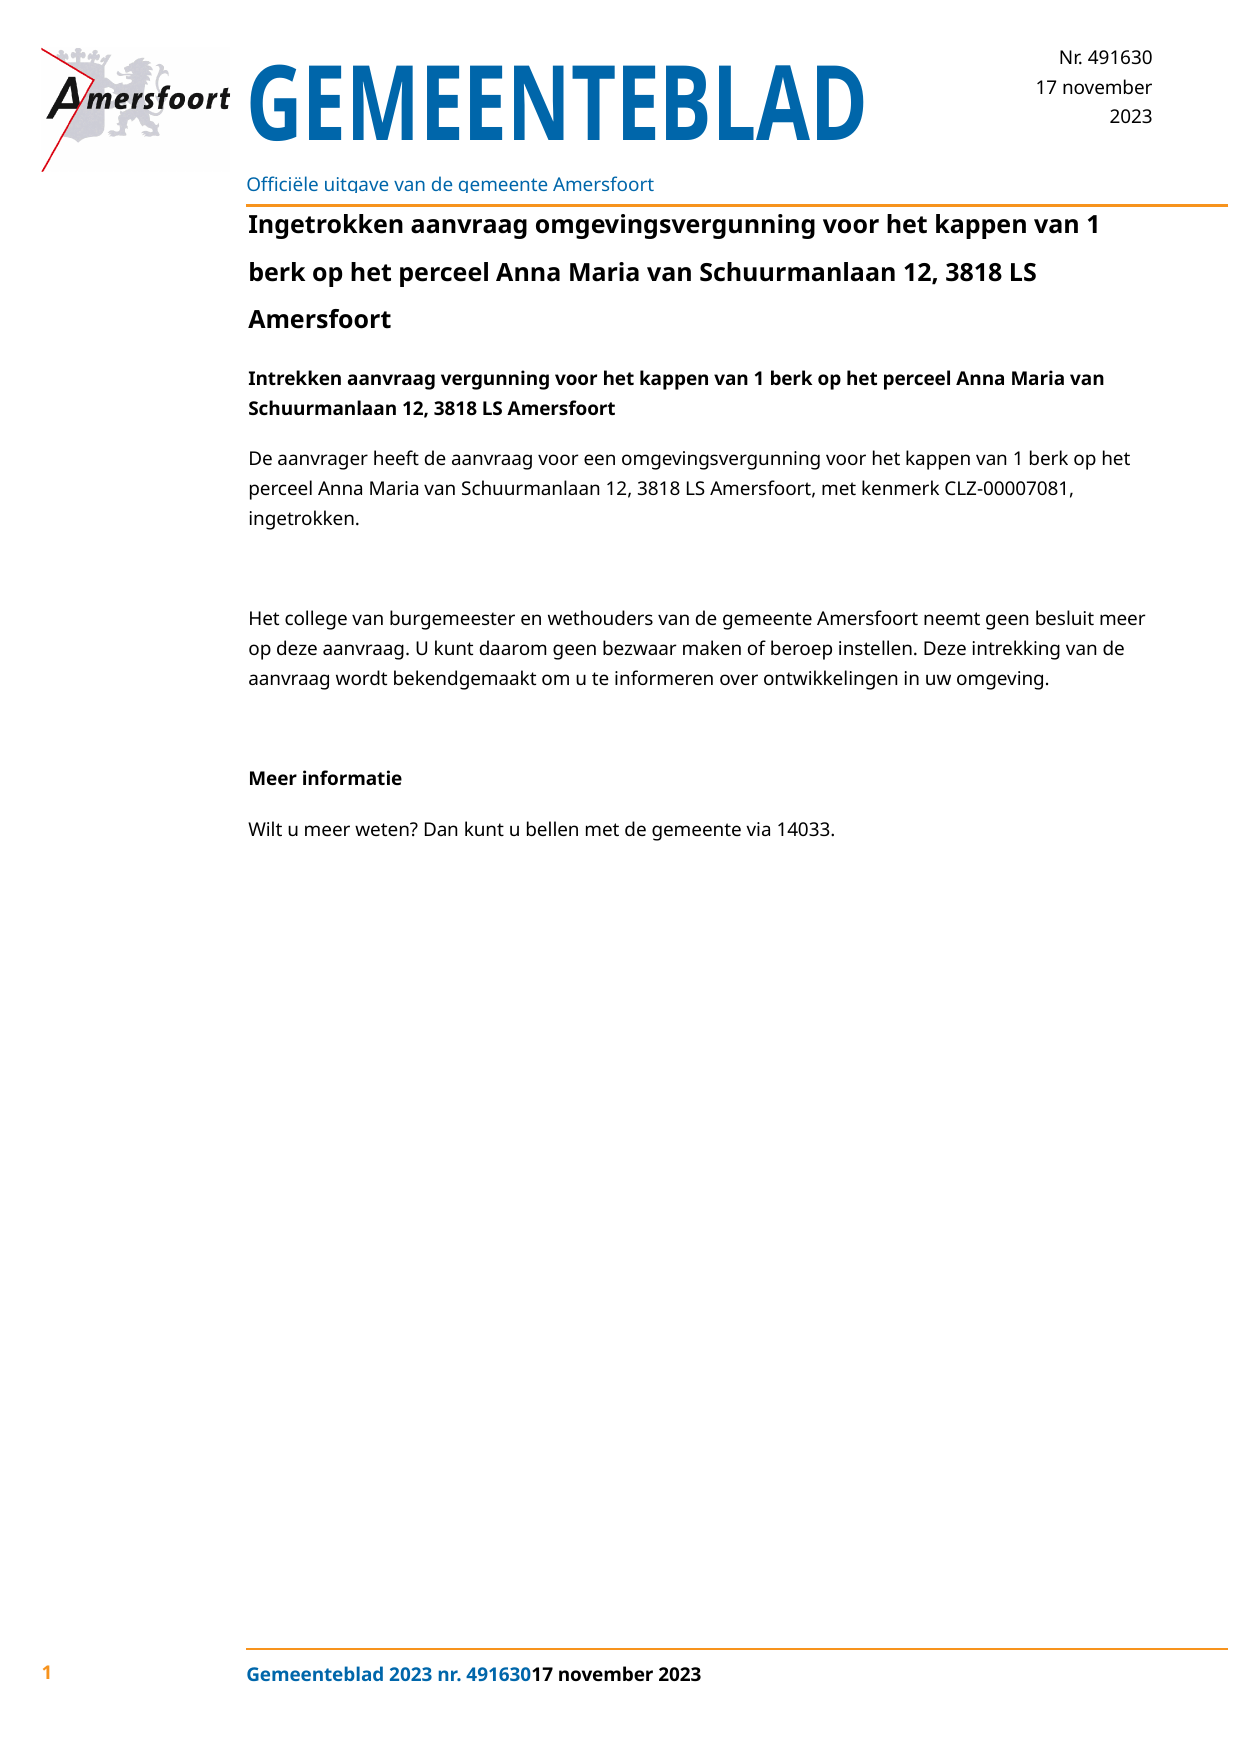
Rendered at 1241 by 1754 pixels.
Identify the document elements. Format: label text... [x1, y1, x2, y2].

text Intrekken aanvraag vergunning voor het kappen van 1 berk op het perceel Anna Maria van Schuurmanlaan 12, 3818 LS Amersfoort [248, 366, 1152, 421]
text De aanvrager heeft de aanvraag voor een omgevingsvergunning voor het kappen van 1 berk op het perceel Anna Maria van Schuurmanlaan 12, 3818 LS Amersfoort, met kenmerk CLZ-00007081, ingetrokken. [248, 446, 1152, 530]
text Meer informatie [248, 766, 1152, 791]
picture [41, 47, 231, 172]
text Ingetrokken aanvraag omgevingsvergunning voor het kappen van 1 berk op het perceel Anna Maria van Schuurmanlaan 12, 3818 LS Amersfoort [248, 207, 1152, 336]
text Wilt u meer weten? Dan kunt u bellen met de gemeente via 14033. [248, 816, 1152, 842]
text Het college van burgemeester en wethouders van de gemeente Amersfoort neemt geen besluit meer op deze aanvraag. U kunt daarom geen bezwaar maken of beroep instellen. Deze intrekking van de aanvraag wordt bekendgemaakt om u te informeren over ontwikkelingen in uw omgeving. [248, 606, 1152, 690]
